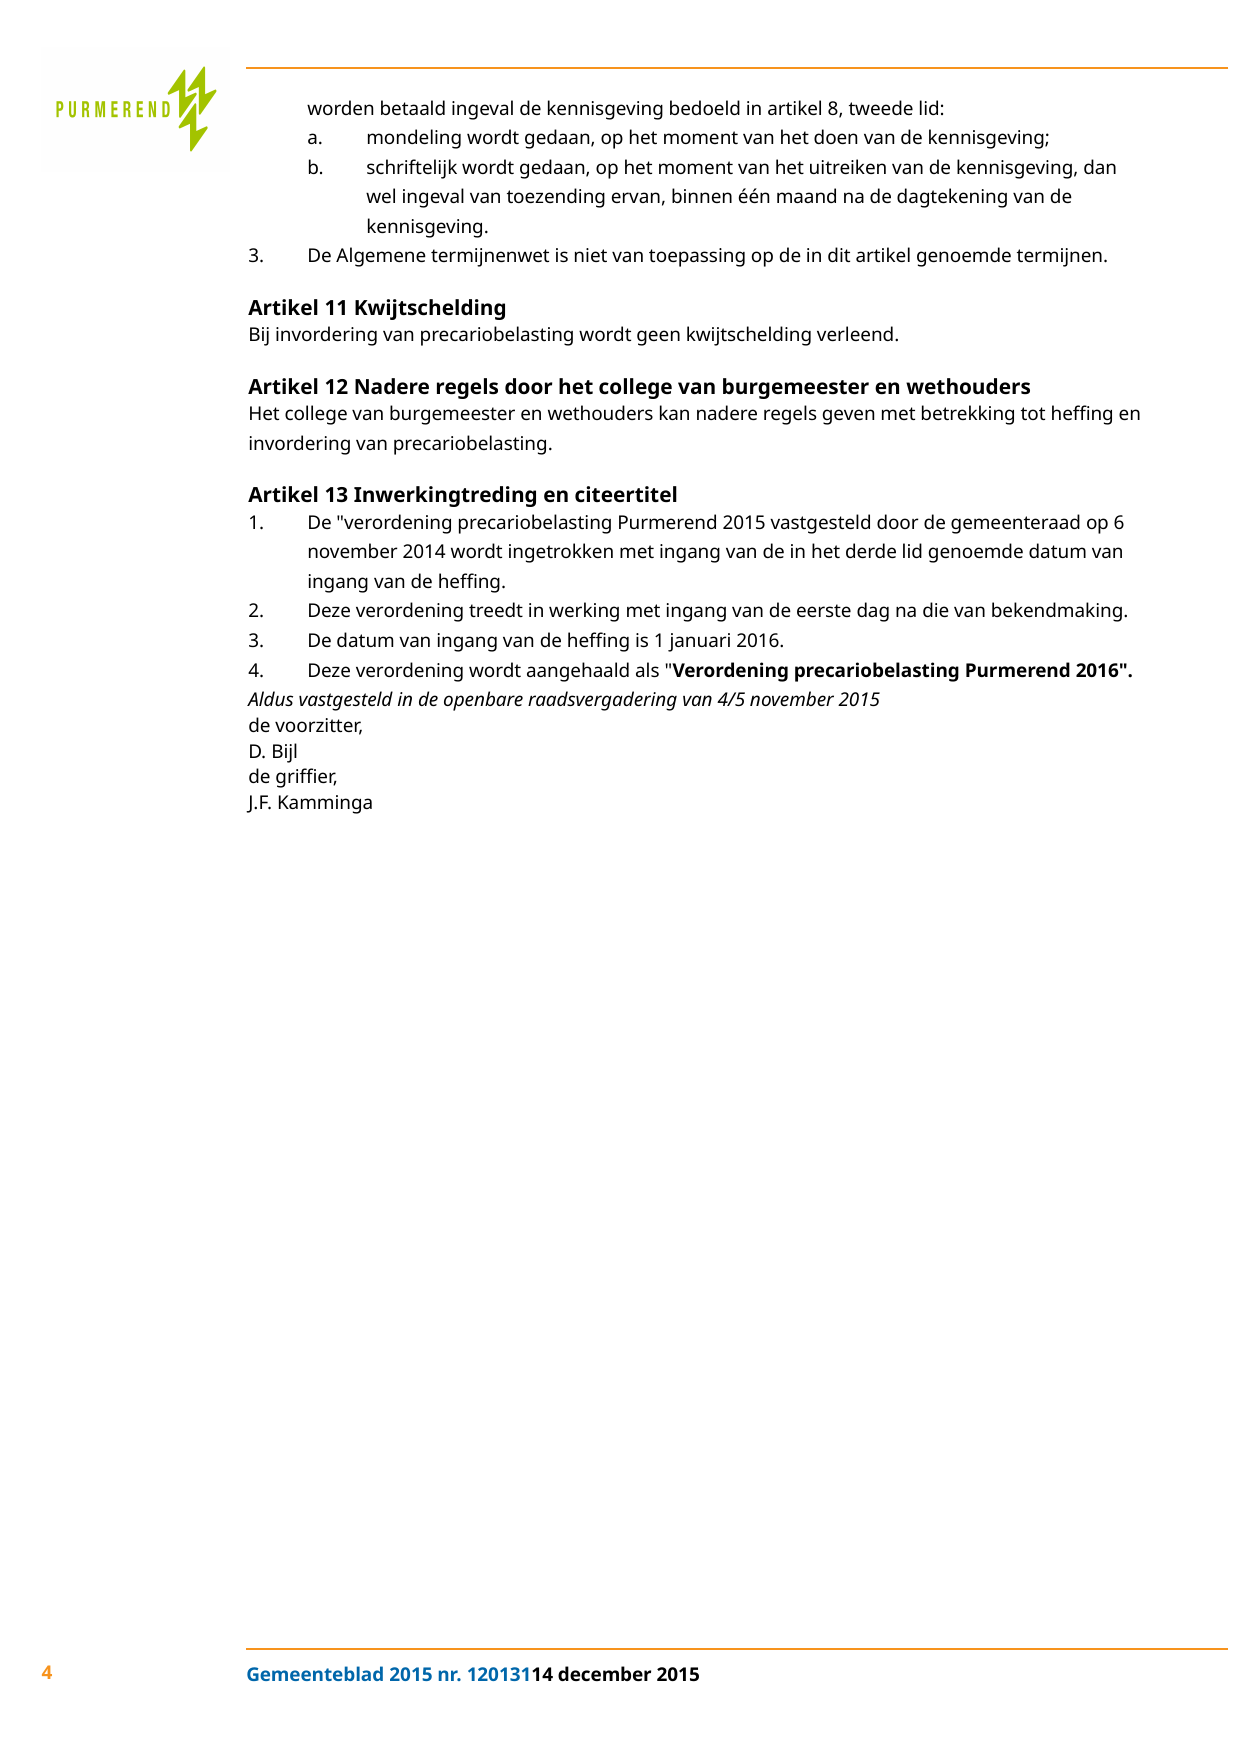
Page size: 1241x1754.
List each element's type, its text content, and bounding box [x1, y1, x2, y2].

text de voorzitter, [248, 712, 1152, 738]
text D. Bijl [248, 738, 1152, 763]
text Artikel 11 Kwijtschelding [248, 293, 1152, 322]
list De Algemene termijnenwet is niet van toepassing op de in dit artikel genoemde termijnen. [248, 243, 1152, 268]
text J.F. Kamminga [248, 789, 1152, 815]
text de griffier, [248, 763, 1152, 789]
picture [41, 47, 231, 172]
list worden betaald ingeval de kennisgeving bedoeld in artikel 8, tweede lid: [248, 95, 1152, 121]
text Het college van burgemeester en wethouders kan nadere regels geven met betrekking tot heffing en invordering van precariobelasting. [248, 400, 1152, 456]
list Deze verordening wordt aangehaald als "Verordening precariobelasting Purmerend 2016". [248, 657, 1152, 682]
list De "verordening precariobelasting Purmerend 2015 vastgesteld door de gemeenteraad op 6 november 2014 wordt ingetrokken met ingang van de in het derde lid genoemde datum van ingang van de heffing. [248, 509, 1152, 594]
list mondeling wordt gedaan, op het moment van het doen van de kennisgeving; [307, 124, 1152, 150]
text Bij invordering van precariobelasting wordt geen kwijtschelding verleend. [248, 322, 1152, 347]
text Aldus vastgesteld in de openbare raadsvergadering van 4/5 november 2015 [248, 686, 1152, 712]
list schriftelijk wordt gedaan, op het moment van het uitreiken van de kennisgeving, dan wel ingeval van toezending ervan, binnen één maand na de dagtekening van de kennisgeving. [307, 154, 1152, 239]
text Artikel 13 Inwerkingtreding en citeertitel [248, 480, 1152, 509]
text Artikel 12 Nadere regels door het college van burgemeester en wethouders [248, 372, 1152, 400]
list Deze verordening treedt in werking met ingang van de eerste dag na die van bekendmaking. [248, 598, 1152, 623]
list De datum van ingang van de heffing is 1 januari 2016. [248, 627, 1152, 653]
